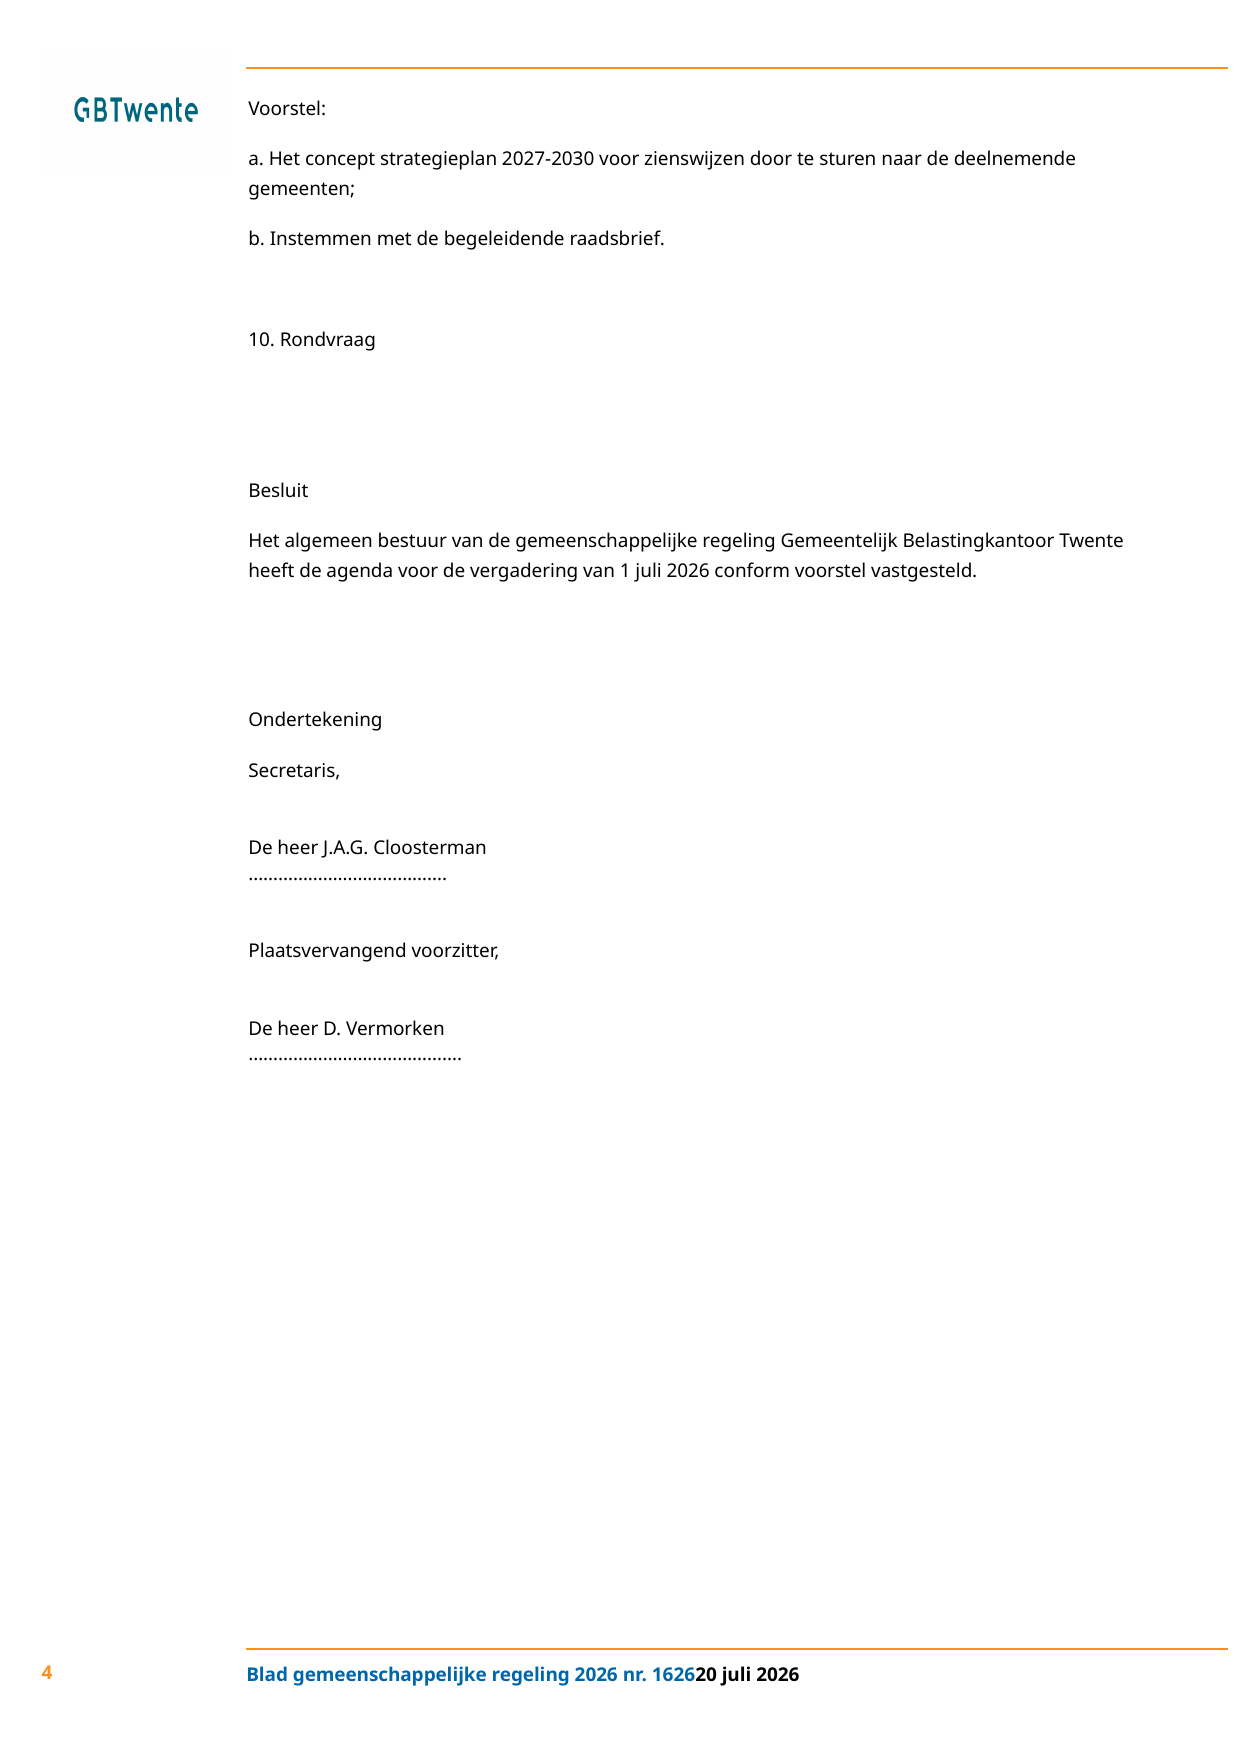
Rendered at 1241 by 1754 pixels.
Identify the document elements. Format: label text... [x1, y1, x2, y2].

text De heer J.A.G. Cloosterman [248, 834, 1152, 860]
picture [41, 47, 231, 172]
text b. Instemmen met de begeleidende raadsbrief. [248, 225, 1152, 251]
text Voorstel: [248, 95, 1152, 121]
text De heer D. Vermorken [248, 1015, 1152, 1040]
text Het algemeen bestuur van de gemeenschappelijke regeling Gemeentelijk Belastingkantoor Twente heeft de agenda voor de vergadering van 1 juli 2026 conform voorstel vastgesteld. [248, 528, 1152, 583]
text Ondertekening [248, 706, 1152, 732]
text 10. Rondvraag [248, 326, 1152, 352]
text …………………………………. [248, 860, 1152, 886]
text ……………………………………. [248, 1040, 1152, 1066]
text Secretaris, [248, 757, 1152, 783]
text Besluit [248, 477, 1152, 503]
text a. Het concept strategieplan 2027-2030 voor zienswijzen door te sturen naar de deelnemende gemeenten; [248, 145, 1152, 201]
text Plaatsvervangend voorzitter, [248, 937, 1152, 963]
